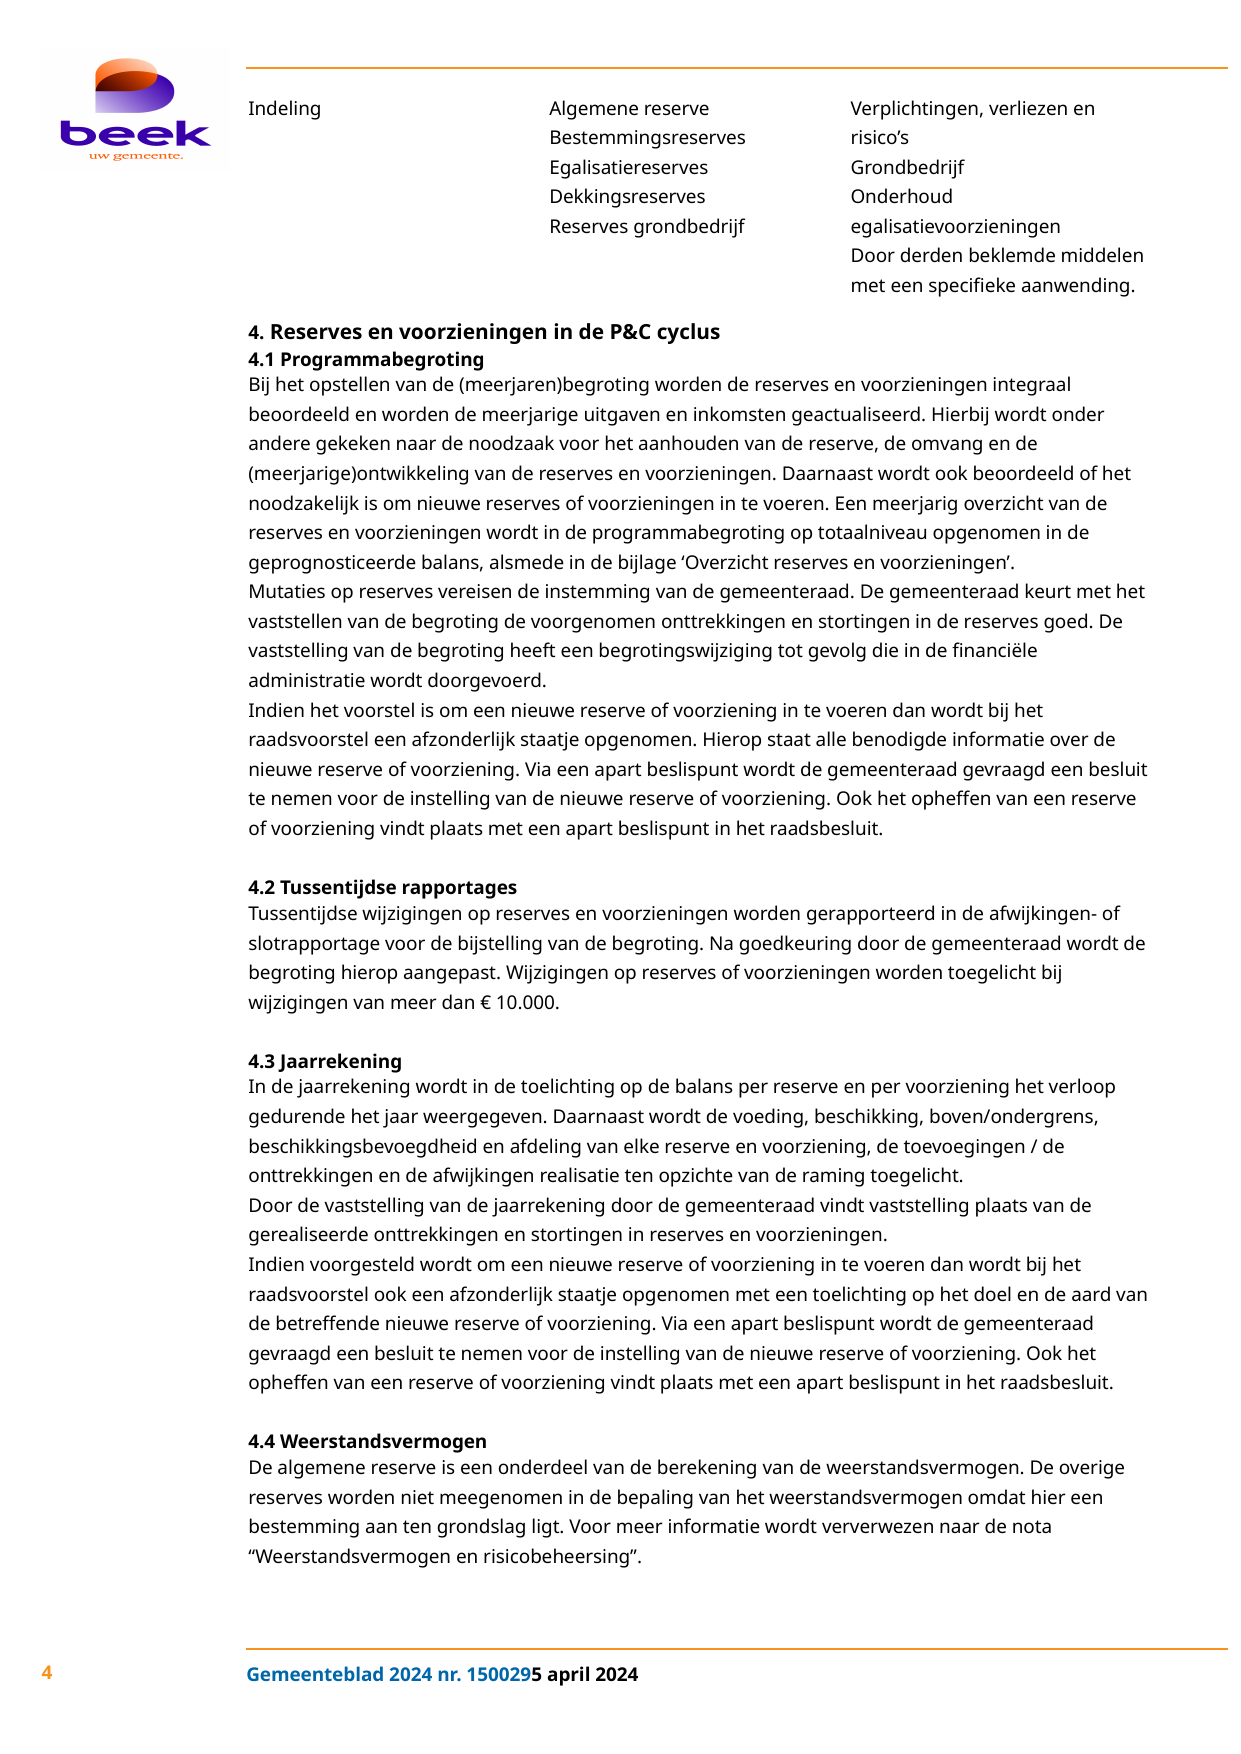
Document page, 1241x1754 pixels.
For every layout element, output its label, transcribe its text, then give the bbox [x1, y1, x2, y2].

text Indien voorgesteld wordt om een nieuwe reserve of voorziening in te voeren dan wordt bij het raadsvoorstel ook een afzonderlijk staatje opgenomen met een toelichting op het doel en de aard van de betreffende nieuwe reserve of voorziening. Via een apart beslispunt wordt de gemeenteraad gevraagd een besluit te nemen voor de instelling van de nieuwe reserve of voorziening. Ook het opheffen van een reserve of voorziening vindt plaats met een apart beslispunt in het raadsbesluit. [248, 1251, 1152, 1395]
text 4.4 Weerstandsvermogen [248, 1429, 1152, 1454]
text 4.2 Tussentijdse rapportages [248, 874, 1152, 900]
text Indien het voorstel is om een nieuwe reserve of voorziening in te voeren dan wordt bij het raadsvoorstel een afzonderlijk staatje opgenomen. Hierop staat alle benodigde informatie over de nieuwe reserve of voorziening. Via een apart beslispunt wordt de gemeenteraad gevraagd een besluit te nemen voor de instelling van de nieuwe reserve of voorziening. Ook het opheffen van een reserve of voorziening vindt plaats met een apart beslispunt in het raadsbesluit. [248, 697, 1152, 841]
text Tussentijdse wijzigingen op reserves en voorzieningen worden gerapporteerd in de afwijkingen- of slotrapportage voor de bijstelling van de begroting. Na goedkeuring door de gemeenteraad wordt de begroting hierop aangepast. Wijzigingen op reserves of voorzieningen worden toegelicht bij wijzigingen van meer dan € 10.000. [248, 900, 1152, 1014]
text In de jaarrekening wordt in de toelichting op de balans per reserve en per voorziening het verloop gedurende het jaar weergegeven. Daarnaast wordt de voeding, beschikking, boven/ondergrens, beschikkingsbevoegdheid en afdeling van elke reserve en voorziening, de toevoegingen / de onttrekkingen en de afwijkingen realisatie ten opzichte van de raming toegelicht. [248, 1074, 1152, 1188]
text Door de vaststelling van de jaarrekening door de gemeenteraad vindt vaststelling plaats van de gerealiseerde onttrekkingen en stortingen in reserves en voorzieningen. [248, 1192, 1152, 1247]
table_cell Algemene reserve Bestemmingsreserves Egalisatiereserves Dekkingsreserves Reserves grondbedrijf [549, 95, 850, 298]
text Bij het opstellen van de (meerjaren)begroting worden de reserves en voorzieningen integraal beoordeeld en worden de meerjarige uitgaven en inkomsten geactualiseerd. Hierbij wordt onder andere gekeken naar de noodzaak voor het aanhouden van de reserve, de omvang en de (meerjarige)ontwikkeling van de reserves en voorzieningen. Daarnaast wordt ook beoordeeld of het noodzakelijk is om nieuwe reserves of voorzieningen in te voeren. Een meerjarig overzicht van de reserves en voorzieningen wordt in de programmabegroting op totaalniveau opgenomen in de geprognosticeerde balans, alsmede in de bijlage ‘Overzicht reserves en voorzieningen’. [248, 371, 1152, 575]
table_cell Verplichtingen, verliezen en risico’s Grondbedrijf Onderhoud egalisatievoorzieningen Door derden beklemde middelen met een specifieke aanwending. [850, 95, 1152, 298]
table_cell Indeling [248, 95, 549, 298]
text Mutaties op reserves vereisen de instemming van de gemeenteraad. De gemeenteraad keurt met het vaststellen van de begroting de voorgenomen onttrekkingen en stortingen in de reserves goed. De vaststelling van de begroting heeft een begrotingswijziging tot gevolg die in de financiële administratie wordt doorgevoerd. [248, 578, 1152, 693]
text 4.1 Programmabegroting [248, 346, 1152, 371]
text 4.3 Jaarrekening [248, 1048, 1152, 1074]
picture [41, 47, 231, 172]
text 4. Reserves en voorzieningen in de P&C cyclus [248, 317, 1152, 346]
text De algemene reserve is een onderdeel van de berekening van de weerstandsvermogen. De overige reserves worden niet meegenomen in de bepaling van het weerstandsvermogen omdat hier een bestemming aan ten grondslag ligt. Voor meer informatie wordt ververwezen naar de nota “Weerstandsvermogen en risicobeheersing”. [248, 1454, 1152, 1569]
